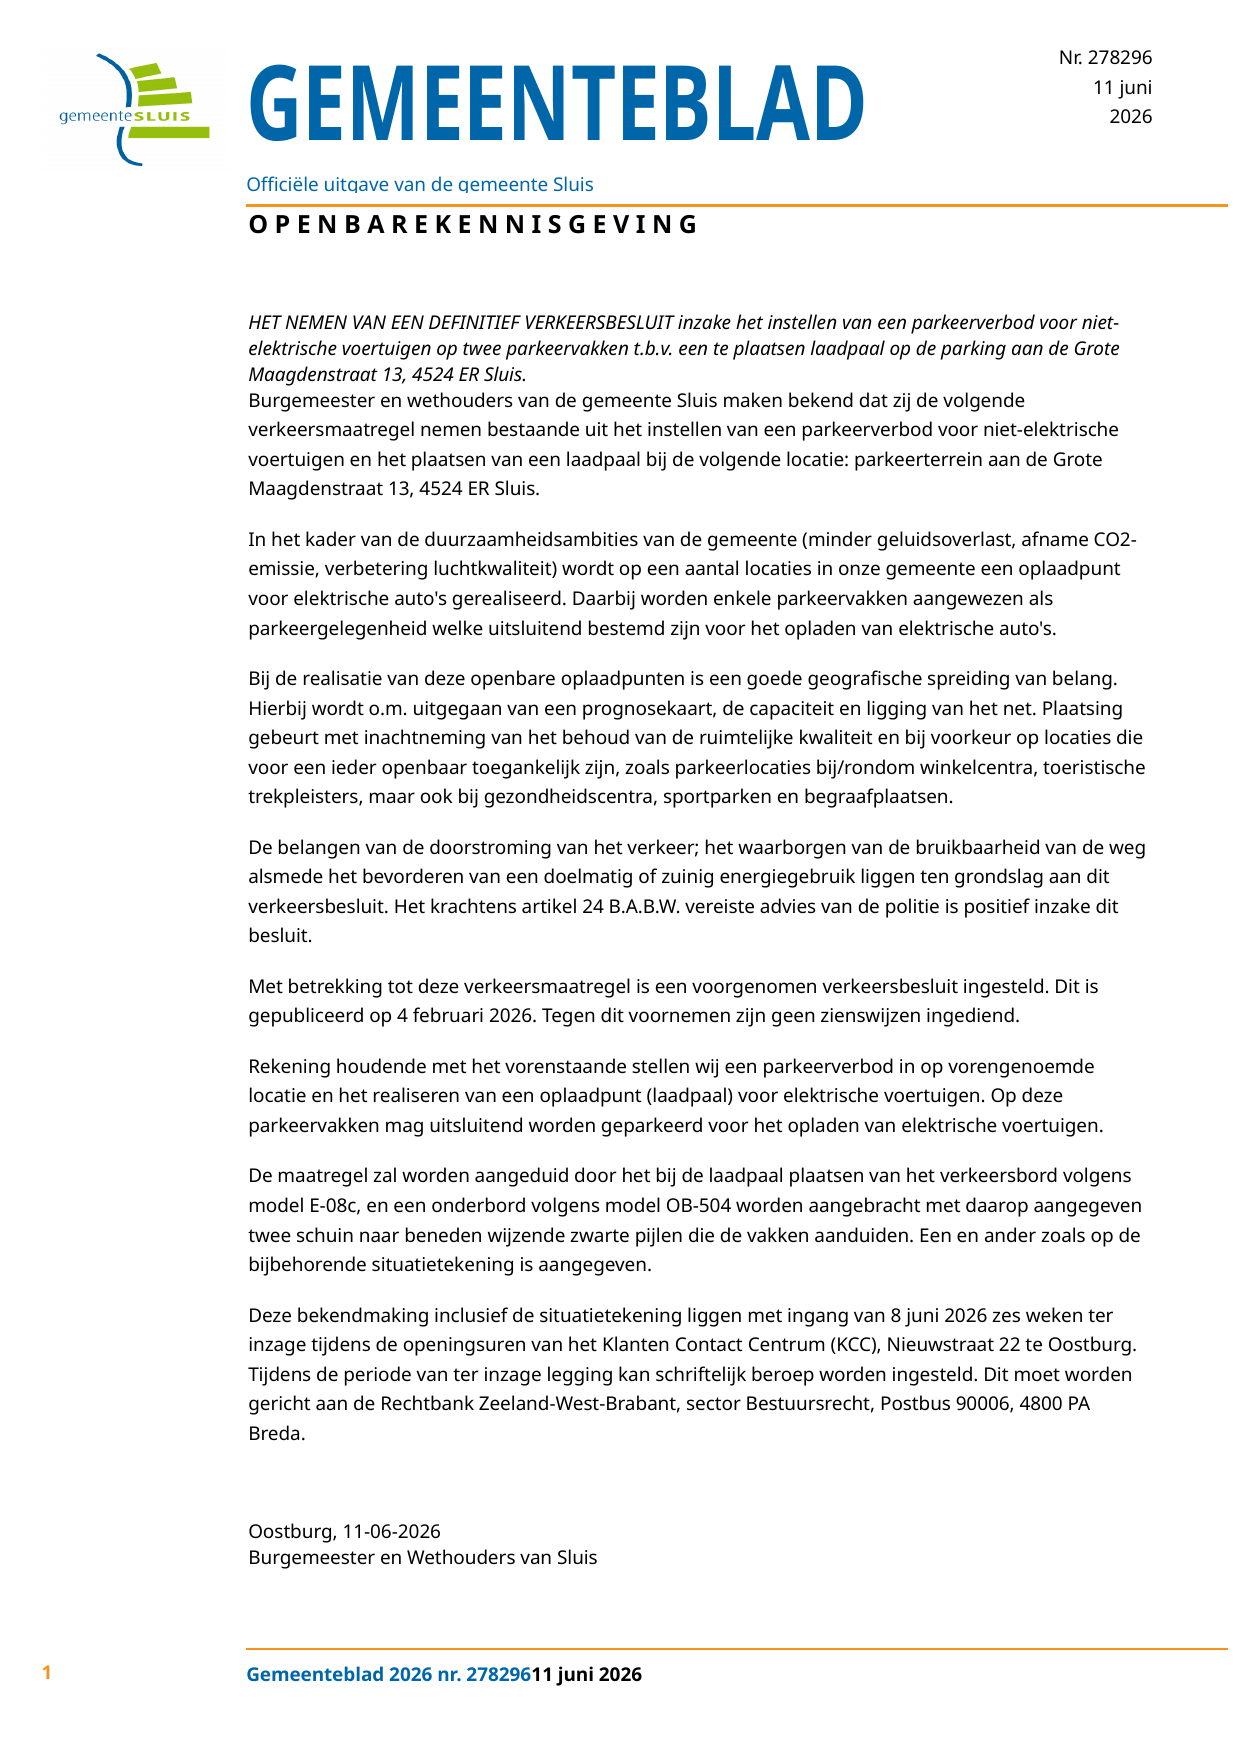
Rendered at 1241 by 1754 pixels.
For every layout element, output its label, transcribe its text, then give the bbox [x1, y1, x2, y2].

text De belangen van de doorstroming van het verkeer; het waarborgen van de bruikbaarheid van de weg alsmede het bevorderen van een doelmatig of zuinig energiegebruik liggen ten grondslag aan dit verkeersbesluit. Het krachtens artikel 24 B.A.B.W. vereiste advies van de politie is positief inzake dit besluit. [248, 834, 1152, 948]
text Bij de realisatie van deze openbare oplaadpunten is een goede geografische spreiding van belang. Hierbij wordt o.m. uitgegaan van een prognosekaart, de capaciteit en ligging van het net. Plaatsing gebeurt met inachtneming van het behoud van de ruimtelijke kwaliteit en bij voorkeur op locaties die voor een ieder openbaar toegankelijk zijn, zoals parkeerlocaties bij/rondom winkelcentra, toeristische trekpleisters, maar ook bij gezondheidscentra, sportparken en begraafplaatsen. [248, 665, 1152, 809]
text Met betrekking tot deze verkeersmaatregel is een voorgenomen verkeersbesluit ingesteld. Dit is gepubliceerd op 4 februari 2026. Tegen dit voornemen zijn geen zienswijzen ingediend. [248, 973, 1152, 1028]
text Oostburg, 11-06-2026 [248, 1518, 1152, 1544]
text In het kader van de duurzaamheidsambities van de gemeente (minder geluidsoverlast, afname CO2-emissie, verbetering luchtkwaliteit) wordt op een aantal locaties in onze gemeente een oplaadpunt voor elektrische auto's gerealiseerd. Daarbij worden enkele parkeervakken aangewezen als parkeergelegenheid welke uitsluitend bestemd zijn voor het opladen van elektrische auto's. [248, 526, 1152, 640]
picture [41, 47, 231, 172]
text Burgemeester en Wethouders van Sluis [248, 1544, 1152, 1570]
text O P E N B A R E K E N N I S G E V I N G [248, 207, 1152, 241]
text Rekening houdende met het vorenstaande stellen wij een parkeerverbod in op vorengenoemde locatie en het realiseren van een oplaadpunt (laadpaal) voor elektrische voertuigen. Op deze parkeervakken mag uitsluitend worden geparkeerd voor het opladen van elektrische voertuigen. [248, 1053, 1152, 1138]
text HET NEMEN VAN EEN DEFINITIEF VERKEERSBESLUIT inzake het instellen van een parkeerverbod voor niet-elektrische voertuigen op twee parkeervakken t.b.v. een te plaatsen laadpaal op de parking aan de Grote Maagdenstraat 13, 4524 ER Sluis. [248, 309, 1152, 387]
text Burgemeester en wethouders van de gemeente Sluis maken bekend dat zij de volgende verkeersmaatregel nemen bestaande uit het instellen van een parkeerverbod voor niet-elektrische voertuigen en het plaatsen van een laadpaal bij de volgende locatie: parkeerterrein aan de Grote Maagdenstraat 13, 4524 ER Sluis. [248, 387, 1152, 501]
text Deze bekendmaking inclusief de situatietekening liggen met ingang van 8 juni 2026 zes weken ter inzage tijdens de openingsuren van het Klanten Contact Centrum (KCC), Nieuwstraat 22 te Oostburg. Tijdens de periode van ter inzage legging kan schriftelijk beroep worden ingesteld. Dit moet worden gericht aan de Rechtbank Zeeland-West-Brabant, sector Bestuursrecht, Postbus 90006, 4800 PA Breda. [248, 1302, 1152, 1446]
text De maatregel zal worden aangeduid door het bij de laadpaal plaatsen van het verkeersbord volgens model E-08c, en een onderbord volgens model OB-504 worden aangebracht met daarop aangegeven twee schuin naar beneden wijzende zwarte pijlen die de vakken aanduiden. Een en ander zoals op de bijbehorende situatietekening is aangegeven. [248, 1163, 1152, 1277]
